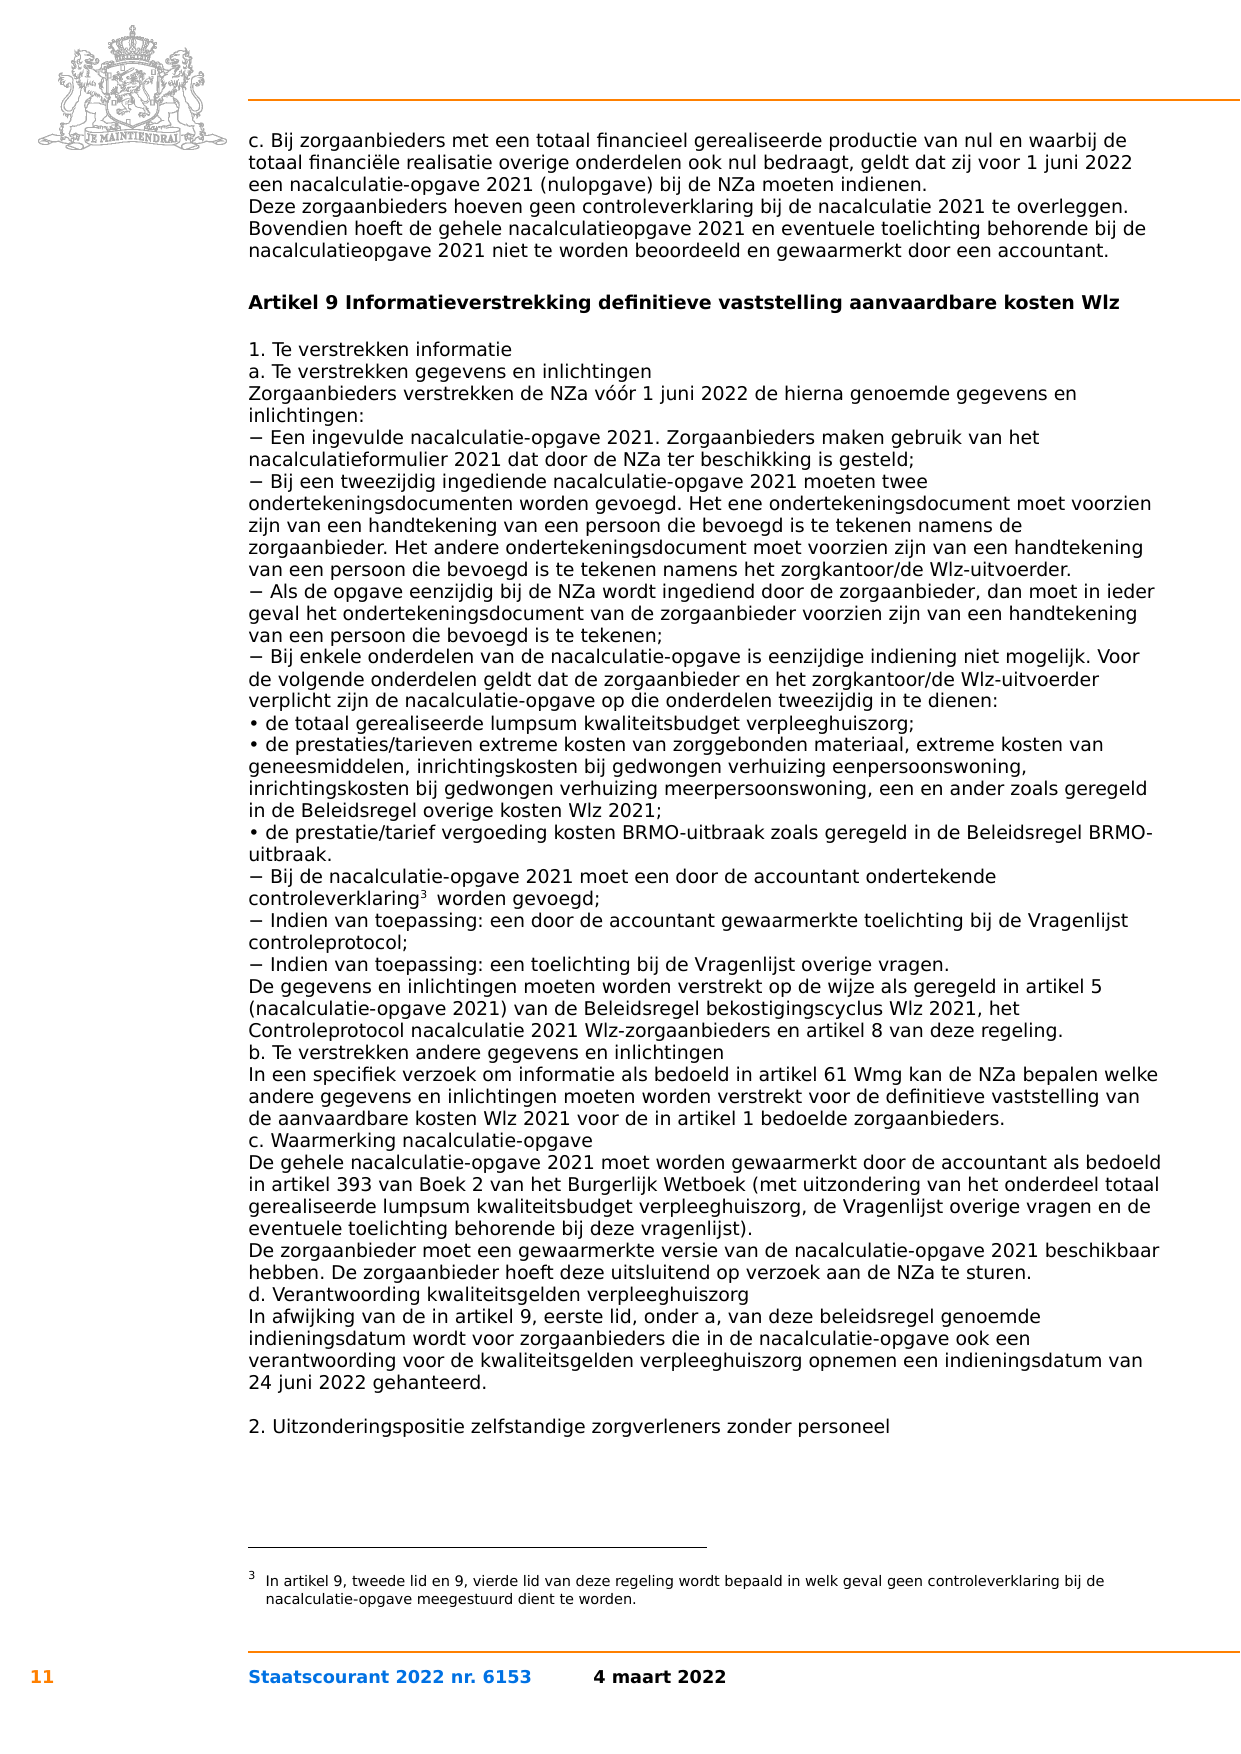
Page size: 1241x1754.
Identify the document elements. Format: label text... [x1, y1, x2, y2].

text In een specifiek verzoek om informatie als bedoeld in artikel 61 Wmg kan de NZa bepalen welke andere gegevens en inlichtingen moeten worden verstrekt voor de definitieve vaststelling van de aanvaardbare kosten Wlz 2021 voor de in artikel 1 bedoelde zorgaanbieders. [248, 1064, 1163, 1130]
picture [38, 25, 227, 150]
text In artikel 9, tweede lid en 9, vierde lid van deze regeling wordt bepaald in welk geval geen controleverklaring bij de nacalculatie-opgave meegestuurd dient te worden. [248, 1569, 1163, 1608]
subtitle Artikel 9 Informatieverstrekking definitieve vaststelling aanvaardbare kosten Wlz [248, 292, 1163, 314]
text − Indien van toepassing: een door de accountant gewaarmerkte toelichting bij de Vragenlijst controleprotocol; [248, 910, 1163, 954]
text In afwijking van de in artikel 9, eerste lid, onder a, van deze beleidsregel genoemde indieningsdatum wordt voor zorgaanbieders die in de nacalculatie-opgave ook een verantwoording voor de kwaliteitsgelden verpleeghuiszorg opnemen een indieningsdatum van 24 juni 2022 gehanteerd. [248, 1306, 1163, 1394]
text De gegevens en inlichtingen moeten worden verstrekt op de wijze als geregeld in artikel 5 (nacalculatie-opgave 2021) van de Beleidsregel bekostigingscyclus Wlz 2021, het Controleprotocol nacalculatie 2021 Wlz-zorgaanbieders en artikel 8 van deze regeling. [248, 976, 1163, 1042]
text b. Te verstrekken andere gegevens en inlichtingen [248, 1042, 1163, 1064]
text c. Waarmerking nacalculatie-opgave [248, 1130, 1163, 1152]
text a. Te verstrekken gegevens en inlichtingen [248, 361, 1163, 383]
text Deze zorgaanbieders hoeven geen controleverklaring bij de nacalculatie 2021 te overleggen. Bovendien hoeft de gehele nacalculatieopgave 2021 en eventuele toelichting behorende bij de nacalculatieopgave 2021 niet te worden beoordeeld en gewaarmerkt door een accountant. [248, 196, 1163, 262]
text De zorgaanbieder moet een gewaarmerkte versie van de nacalculatie-opgave 2021 beschikbaar hebben. De zorgaanbieder hoeft deze uitsluitend op verzoek aan de NZa te sturen. [248, 1240, 1163, 1284]
text − Bij de nacalculatie-opgave 2021 moet een door de accountant ondertekende controleverklaring worden gevoegd; [248, 866, 1163, 910]
text De gehele nacalculatie-opgave 2021 moet worden gewaarmerkt door de accountant als bedoeld in artikel 393 van Boek 2 van het Burgerlijk Wetboek (met uitzondering van het onderdeel totaal gerealiseerde lumpsum kwaliteitsbudget verpleeghuiszorg, de Vragenlijst overige vragen en de eventuele toelichting behorende bij deze vragenlijst). [248, 1152, 1163, 1240]
text c. Bij zorgaanbieders met een totaal financieel gerealiseerde productie van nul en waarbij de totaal financiële realisatie overige onderdelen ook nul bedraagt, geldt dat zij voor 1 juni 2022 een nacalculatie-opgave 2021 (nulopgave) bij de NZa moeten indienen. [248, 130, 1163, 196]
text − Indien van toepassing: een toelichting bij de Vragenlijst overige vragen. [248, 954, 1163, 976]
text 1. Te verstrekken informatie [248, 339, 1163, 361]
text 2. Uitzonderingspositie zelfstandige zorgverleners zonder personeel [248, 1416, 1163, 1438]
text • de totaal gerealiseerde lumpsum kwaliteitsbudget verpleeghuiszorg; [248, 712, 1163, 734]
text d. Verantwoording kwaliteitsgelden verpleeghuiszorg [248, 1284, 1163, 1306]
text • de prestaties/tarieven extreme kosten van zorggebonden materiaal, extreme kosten van geneesmiddelen, inrichtingskosten bij gedwongen verhuizing eenpersoonswoning, inrichtingskosten bij gedwongen verhuizing meerpersoonswoning, een en ander zoals geregeld in de Beleidsregel overige kosten Wlz 2021; [248, 734, 1163, 822]
text • de prestatie/tarief vergoeding kosten BRMO-uitbraak zoals geregeld in de Beleidsregel BRMO-uitbraak. [248, 822, 1163, 866]
text − Een ingevulde nacalculatie-opgave 2021. Zorgaanbieders maken gebruik van het nacalculatieformulier 2021 dat door de NZa ter beschikking is gesteld; [248, 427, 1163, 471]
text Zorgaanbieders verstrekken de NZa vóór 1 juni 2022 de hierna genoemde gegevens en inlichtingen: [248, 383, 1163, 427]
text − Bij enkele onderdelen van de nacalculatie-opgave is eenzijdige indiening niet mogelijk. Voor de volgende onderdelen geldt dat de zorgaanbieder en het zorgkantoor/de Wlz-uitvoerder verplicht zijn de nacalculatie-opgave op die onderdelen tweezijdig in te dienen: [248, 646, 1163, 712]
text − Als de opgave eenzijdig bij de NZa wordt ingediend door de zorgaanbieder, dan moet in ieder geval het ondertekeningsdocument van de zorgaanbieder voorzien zijn van een handtekening van een persoon die bevoegd is te tekenen; [248, 581, 1163, 646]
text − Bij een tweezijdig ingediende nacalculatie-opgave 2021 moeten twee ondertekeningsdocumenten worden gevoegd. Het ene ondertekeningsdocument moet voorzien zijn van een handtekening van een persoon die bevoegd is te tekenen namens de zorgaanbieder. Het andere ondertekeningsdocument moet voorzien zijn van een handtekening van een persoon die bevoegd is te tekenen namens het zorgkantoor/de Wlz-uitvoerder. [248, 471, 1163, 581]
